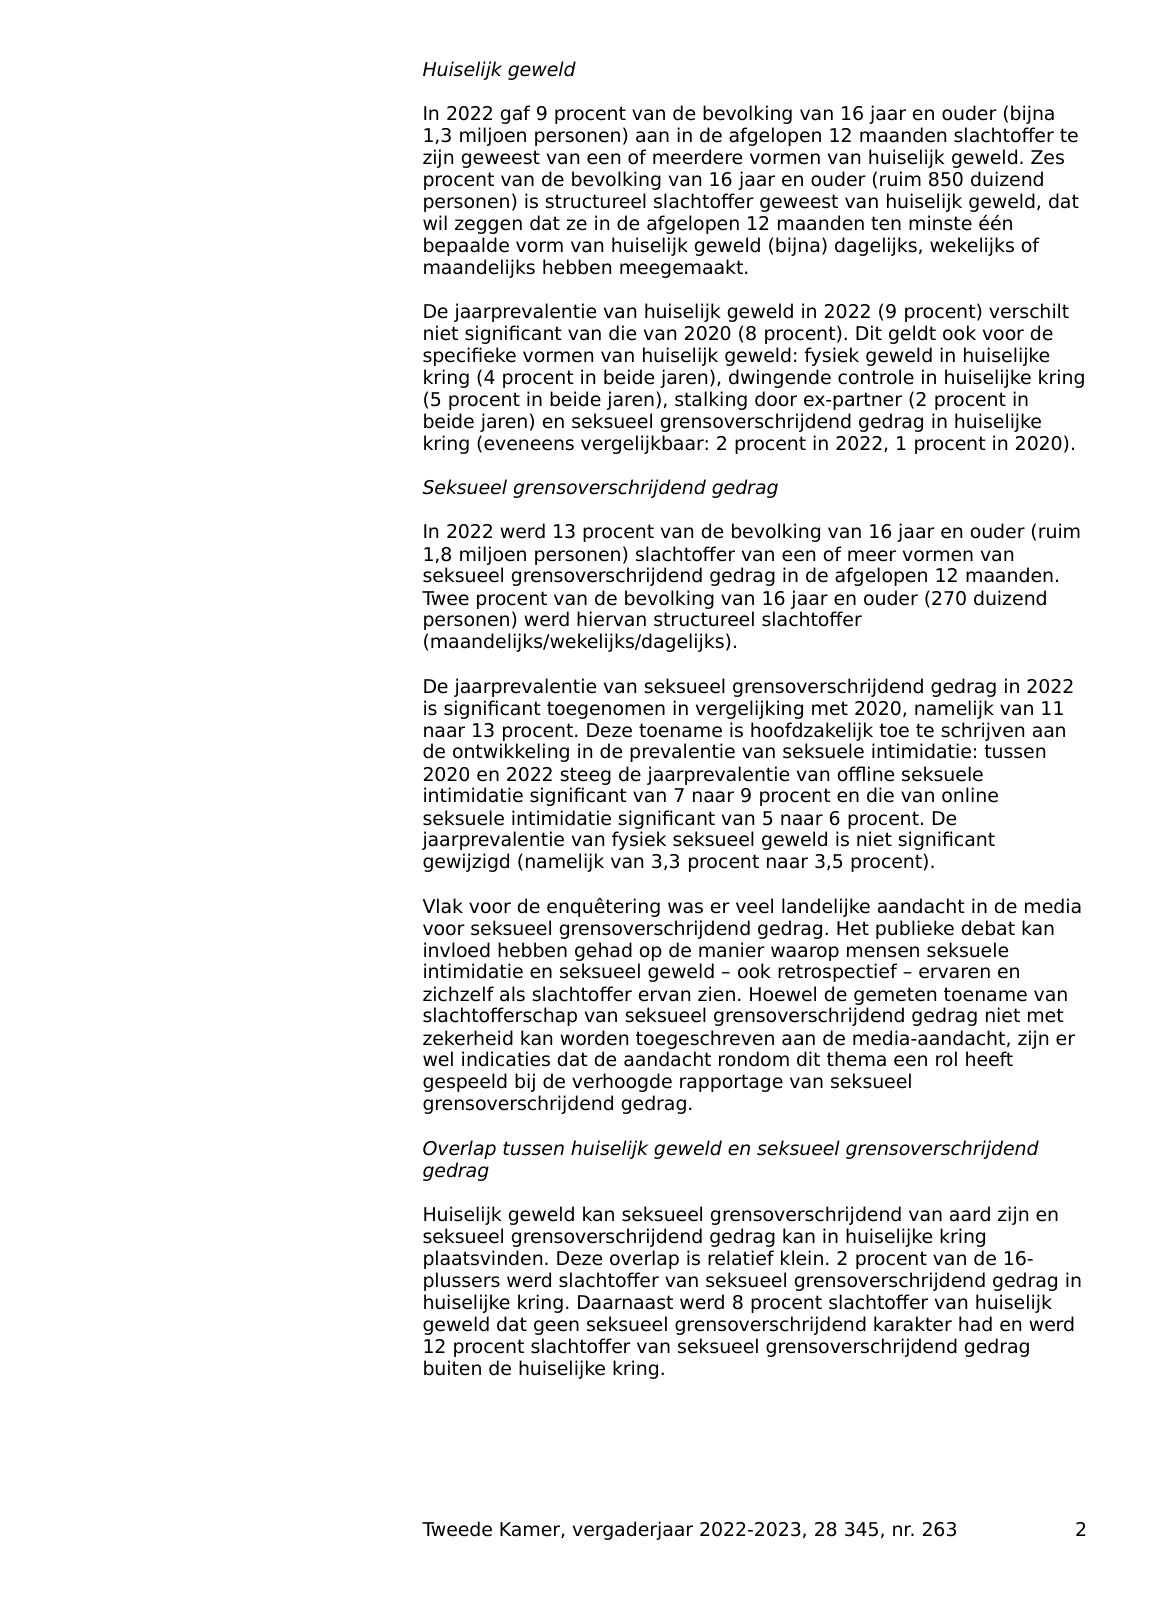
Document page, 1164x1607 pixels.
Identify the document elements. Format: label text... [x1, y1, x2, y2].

text In 2022 gaf 9 procent van de bevolking van 16 jaar en ouder (bijna 1,3 miljoen personen) aan in de afgelopen 12 maanden slachtoffer te zijn geweest van een of meerdere vormen van huiselijk geweld. Zes procent van de bevolking van 16 jaar en ouder (ruim 850 duizend personen) is structureel slachtoffer geweest van huiselijk geweld, dat wil zeggen dat ze in de afgelopen 12 maanden ten minste één bepaalde vorm van huiselijk geweld (bijna) dagelijks, wekelijks of maandelijks hebben meegemaakt. [422, 103, 1087, 279]
text De jaarprevalentie van seksueel grensoverschrijdend gedrag in 2022 is significant toegenomen in vergelijking met 2020, namelijk van 11 naar 13 procent. Deze toename is hoofdzakelijk toe te schrijven aan de ontwikkeling in de prevalentie van seksuele intimidatie: tussen 2020 en 2022 steeg de jaarprevalentie van offline seksuele intimidatie significant van 7 naar 9 procent en die van online seksuele intimidatie significant van 5 naar 6 procent. De jaarprevalentie van fysiek seksueel geweld is niet significant gewijzigd (namelijk van 3,3 procent naar 3,5 procent). [422, 676, 1087, 873]
subtitle Seksueel grensoverschrijdend gedrag [422, 477, 1087, 499]
text Vlak voor de enquêtering was er veel landelijke aandacht in de media voor seksueel grensoverschrijdend gedrag. Het publieke debat kan invloed hebben gehad op de manier waarop mensen seksuele intimidatie en seksueel geweld – ook retrospectief – ervaren en zichzelf als slachtoffer ervan zien. Hoewel de gemeten toename van slachtofferschap van seksueel grensoverschrijdend gedrag niet met zekerheid kan worden toegeschreven aan de media-aandacht, zijn er wel indicaties dat de aandacht rondom dit thema een rol heeft gespeeld bij de verhoogde rapportage van seksueel grensoverschrijdend gedrag. [422, 896, 1087, 1115]
subtitle Overlap tussen huiselijk geweld en seksueel grensoverschrijdend gedrag [422, 1137, 1087, 1181]
text Huiselijk geweld kan seksueel grensoverschrijdend van aard zijn en seksueel grensoverschrijdend gedrag kan in huiselijke kring plaatsvinden. Deze overlap is relatief klein. 2 procent van de 16-plussers werd slachtoffer van seksueel grensoverschrijdend gedrag in huiselijke kring. Daarnaast werd 8 procent slachtoffer van huiselijk geweld dat geen seksueel grensoverschrijdend karakter had en werd 12 procent slachtoffer van seksueel grensoverschrijdend gedrag buiten de huiselijke kring. [422, 1204, 1087, 1379]
text In 2022 werd 13 procent van de bevolking van 16 jaar en ouder (ruim 1,8 miljoen personen) slachtoffer van een of meer vormen van seksueel grensoverschrijdend gedrag in de afgelopen 12 maanden. Twee procent van de bevolking van 16 jaar en ouder (270 duizend personen) werd hiervan structureel slachtoffer (maandelijks/wekelijks/dagelijks). [422, 521, 1087, 653]
text De jaarprevalentie van huiselijk geweld in 2022 (9 procent) verschilt niet significant van die van 2020 (8 procent). Dit geldt ook voor de specifieke vormen van huiselijk geweld: fysiek geweld in huiselijke kring (4 procent in beide jaren), dwingende controle in huiselijke kring (5 procent in beide jaren), stalking door ex-partner (2 procent in beide jaren) en seksueel grensoverschrijdend gedrag in huiselijke kring (eveneens vergelijkbaar: 2 procent in 2022, 1 procent in 2020). [422, 301, 1087, 455]
subtitle Huiselijk geweld [422, 59, 1087, 81]
